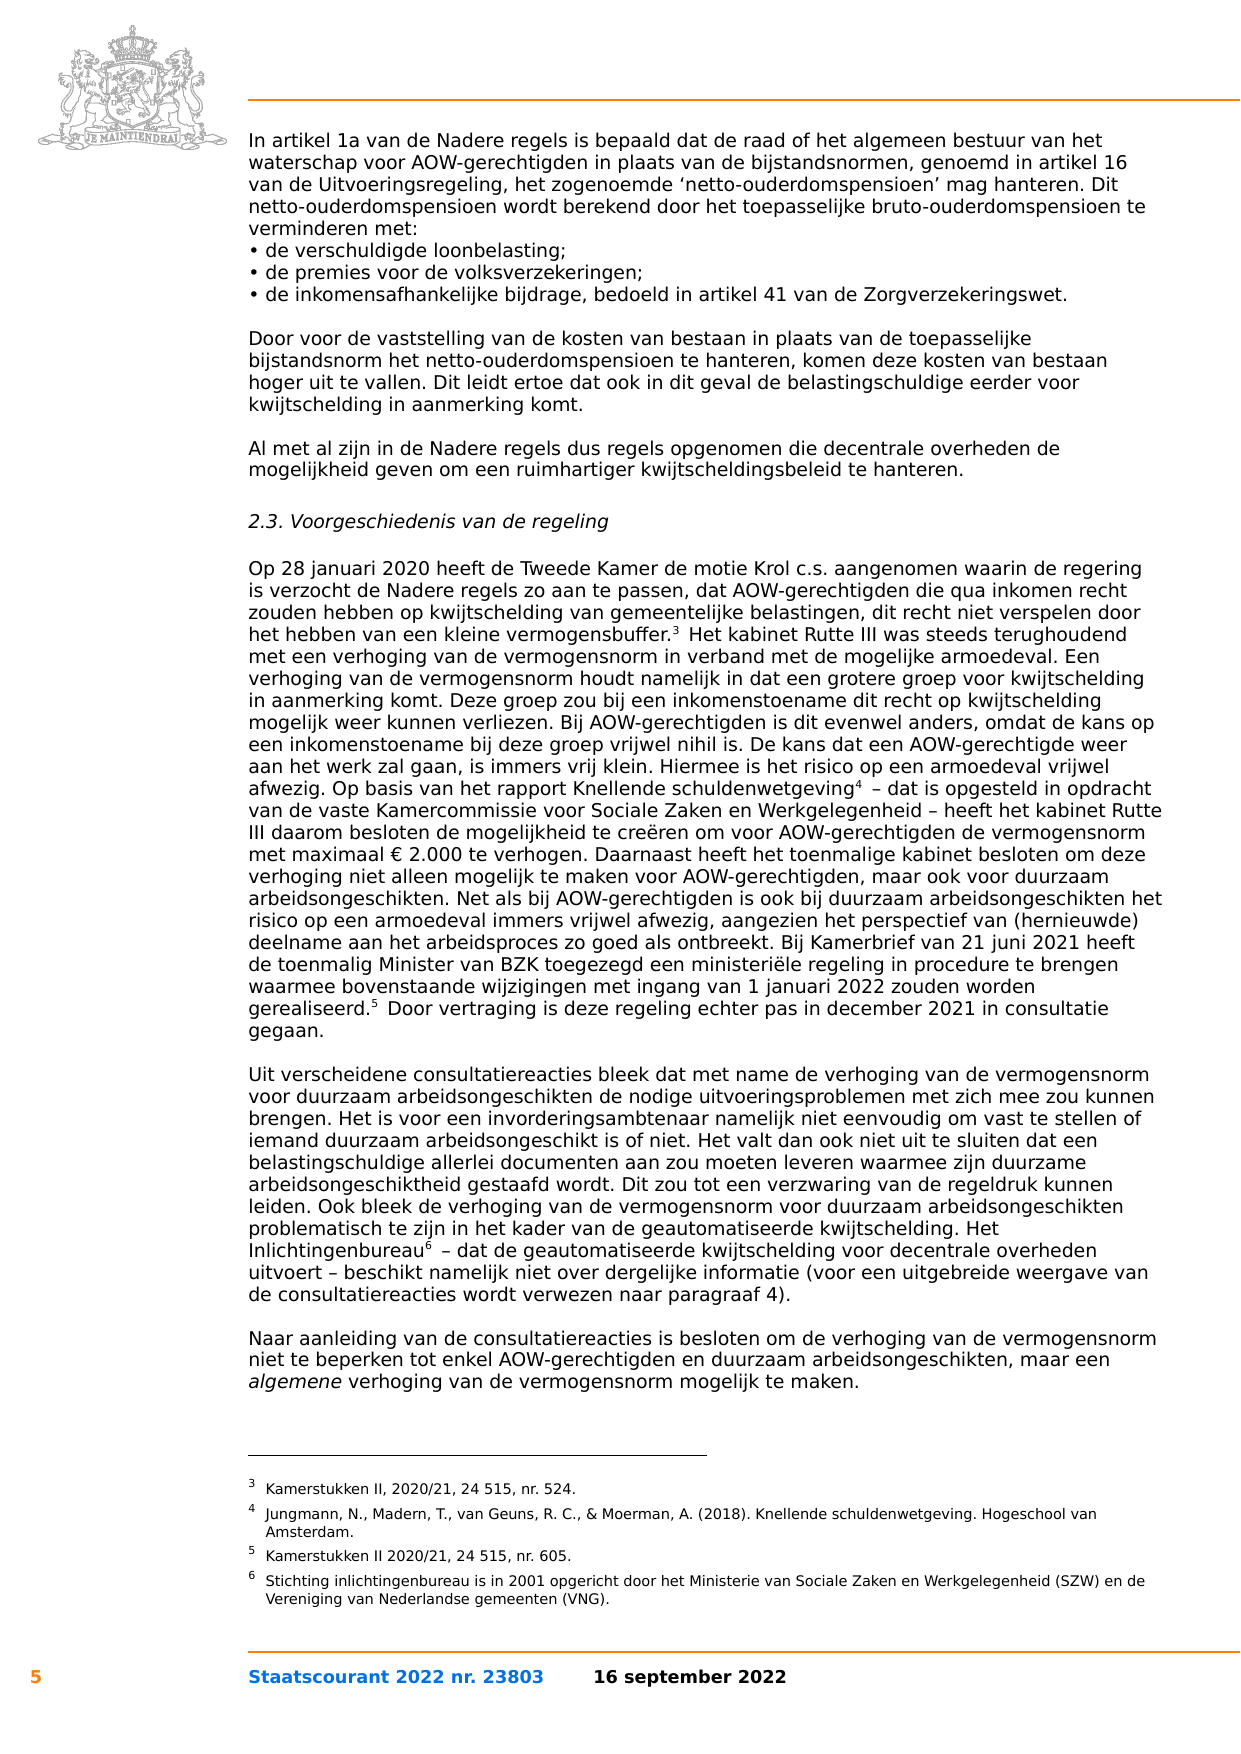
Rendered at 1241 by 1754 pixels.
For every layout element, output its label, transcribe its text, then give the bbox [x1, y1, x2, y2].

text • de premies voor de volksverzekeringen; [248, 262, 1163, 284]
text Jungmann, N., Madern, T., van Geuns, R. C., & Moerman, A. (2018). Knellende schuldenwetgeving. Hogeschool van Amsterdam. [248, 1502, 1163, 1541]
text Naar aanleiding van de consultatiereacties is besloten om de verhoging van de vermogensnorm niet te beperken tot enkel AOW-gerechtigden en duurzaam arbeidsongeschikten, maar een algemene verhoging van de vermogensnorm mogelijk te maken. [248, 1327, 1163, 1393]
text Kamerstukken II 2020/21, 24 515, nr. 605. [248, 1544, 1163, 1566]
text In artikel 1a van de Nadere regels is bepaald dat de raad of het algemeen bestuur van het waterschap voor AOW-gerechtigden in plaats van de bijstandsnormen, genoemd in artikel 16 van de Uitvoeringsregeling, het zogenoemde ‘netto-ouderdomspensioen’ mag hanteren. Dit netto-ouderdomspensioen wordt berekend door het toepasselijke bruto-ouderdomspensioen te verminderen met: [248, 130, 1163, 240]
text Door voor de vaststelling van de kosten van bestaan in plaats van de toepasselijke bijstandsnorm het netto-ouderdomspensioen te hanteren, komen deze kosten van bestaan hoger uit te vallen. Dit leidt ertoe dat ook in dit geval de belastingschuldige eerder voor kwijtschelding in aanmerking komt. [248, 328, 1163, 416]
subtitle 2.3. Voorgeschiedenis van de regeling [248, 511, 1163, 533]
text • de inkomensafhankelijke bijdrage, bedoeld in artikel 41 van de Zorgverzekeringswet. [248, 284, 1163, 306]
picture [38, 25, 227, 150]
text Stichting inlichtingenbureau is in 2001 opgericht door het Ministerie van Sociale Zaken en Werkgelegenheid (SZW) en de Vereniging van Nederlandse gemeenten (VNG). [248, 1569, 1163, 1608]
text Kamerstukken II, 2020/21, 24 515, nr. 524. [248, 1477, 1163, 1499]
text • de verschuldigde loonbelasting; [248, 240, 1163, 262]
text Al met al zijn in de Nadere regels dus regels opgenomen die decentrale overheden de mogelijkheid geven om een ruimhartiger kwijtscheldingsbeleid te hanteren. [248, 437, 1163, 481]
text Uit verscheidene consultatiereacties bleek dat met name de verhoging van de vermogensnorm voor duurzaam arbeidsongeschikten de nodige uitvoeringsproblemen met zich mee zou kunnen brengen. Het is voor een invorderingsambtenaar namelijk niet eenvoudig om vast te stellen of iemand duurzaam arbeidsongeschikt is of niet. Het valt dan ook niet uit te sluiten dat een belastingschuldige allerlei documenten aan zou moeten leveren waarmee zijn duurzame arbeidsongeschiktheid gestaafd wordt. Dit zou tot een verzwaring van de regeldruk kunnen leiden. Ook bleek de verhoging van de vermogensnorm voor duurzaam arbeidsongeschikten problematisch te zijn in het kader van de geautomatiseerde kwijtschelding. Het Inlichtingenbureau – dat de geautomatiseerde kwijtschelding voor decentrale overheden uitvoert – beschikt namelijk niet over dergelijke informatie (voor een uitgebreide weergave van de consultatiereacties wordt verwezen naar paragraaf 4). [248, 1064, 1163, 1306]
text Op 28 januari 2020 heeft de Tweede Kamer de motie Krol c.s. aangenomen waarin de regering is verzocht de Nadere regels zo aan te passen, dat AOW-gerechtigden die qua inkomen recht zouden hebben op kwijtschelding van gemeentelijke belastingen, dit recht niet verspelen door het hebben van een kleine vermogensbuffer. Het kabinet Rutte III was steeds terughoudend met een verhoging van de vermogensnorm in verband met de mogelijke armoedeval. Een verhoging van de vermogensnorm houdt namelijk in dat een grotere groep voor kwijtschelding in aanmerking komt. Deze groep zou bij een inkomenstoename dit recht op kwijtschelding mogelijk weer kunnen verliezen. Bij AOW-gerechtigden is dit evenwel anders, omdat de kans op een inkomenstoename bij deze groep vrijwel nihil is. De kans dat een AOW-gerechtigde weer aan het werk zal gaan, is immers vrij klein. Hiermee is het risico op een armoedeval vrijwel afwezig. Op basis van het rapport Knellende schuldenwetgeving – dat is opgesteld in opdracht van de vaste Kamercommissie voor Sociale Zaken en Werkgelegenheid – heeft het kabinet Rutte III daarom besloten de mogelijkheid te creëren om voor AOW-gerechtigden de vermogensnorm met maximaal € 2.000 te verhogen. Daarnaast heeft het toenmalige kabinet besloten om deze verhoging niet alleen mogelijk te maken voor AOW-gerechtigden, maar ook voor duurzaam arbeidsongeschikten. Net als bij AOW-gerechtigden is ook bij duurzaam arbeidsongeschikten het risico op een armoedeval immers vrijwel afwezig, aangezien het perspectief van (hernieuwde) deelname aan het arbeidsproces zo goed als ontbreekt. Bij Kamerbrief van 21 juni 2021 heeft de toenmalig Minister van BZK toegezegd een ministeriële regeling in procedure te brengen waarmee bovenstaande wijzigingen met ingang van 1 januari 2022 zouden worden gerealiseerd. Door vertraging is deze regeling echter pas in december 2021 in consultatie gegaan. [248, 558, 1163, 1042]
